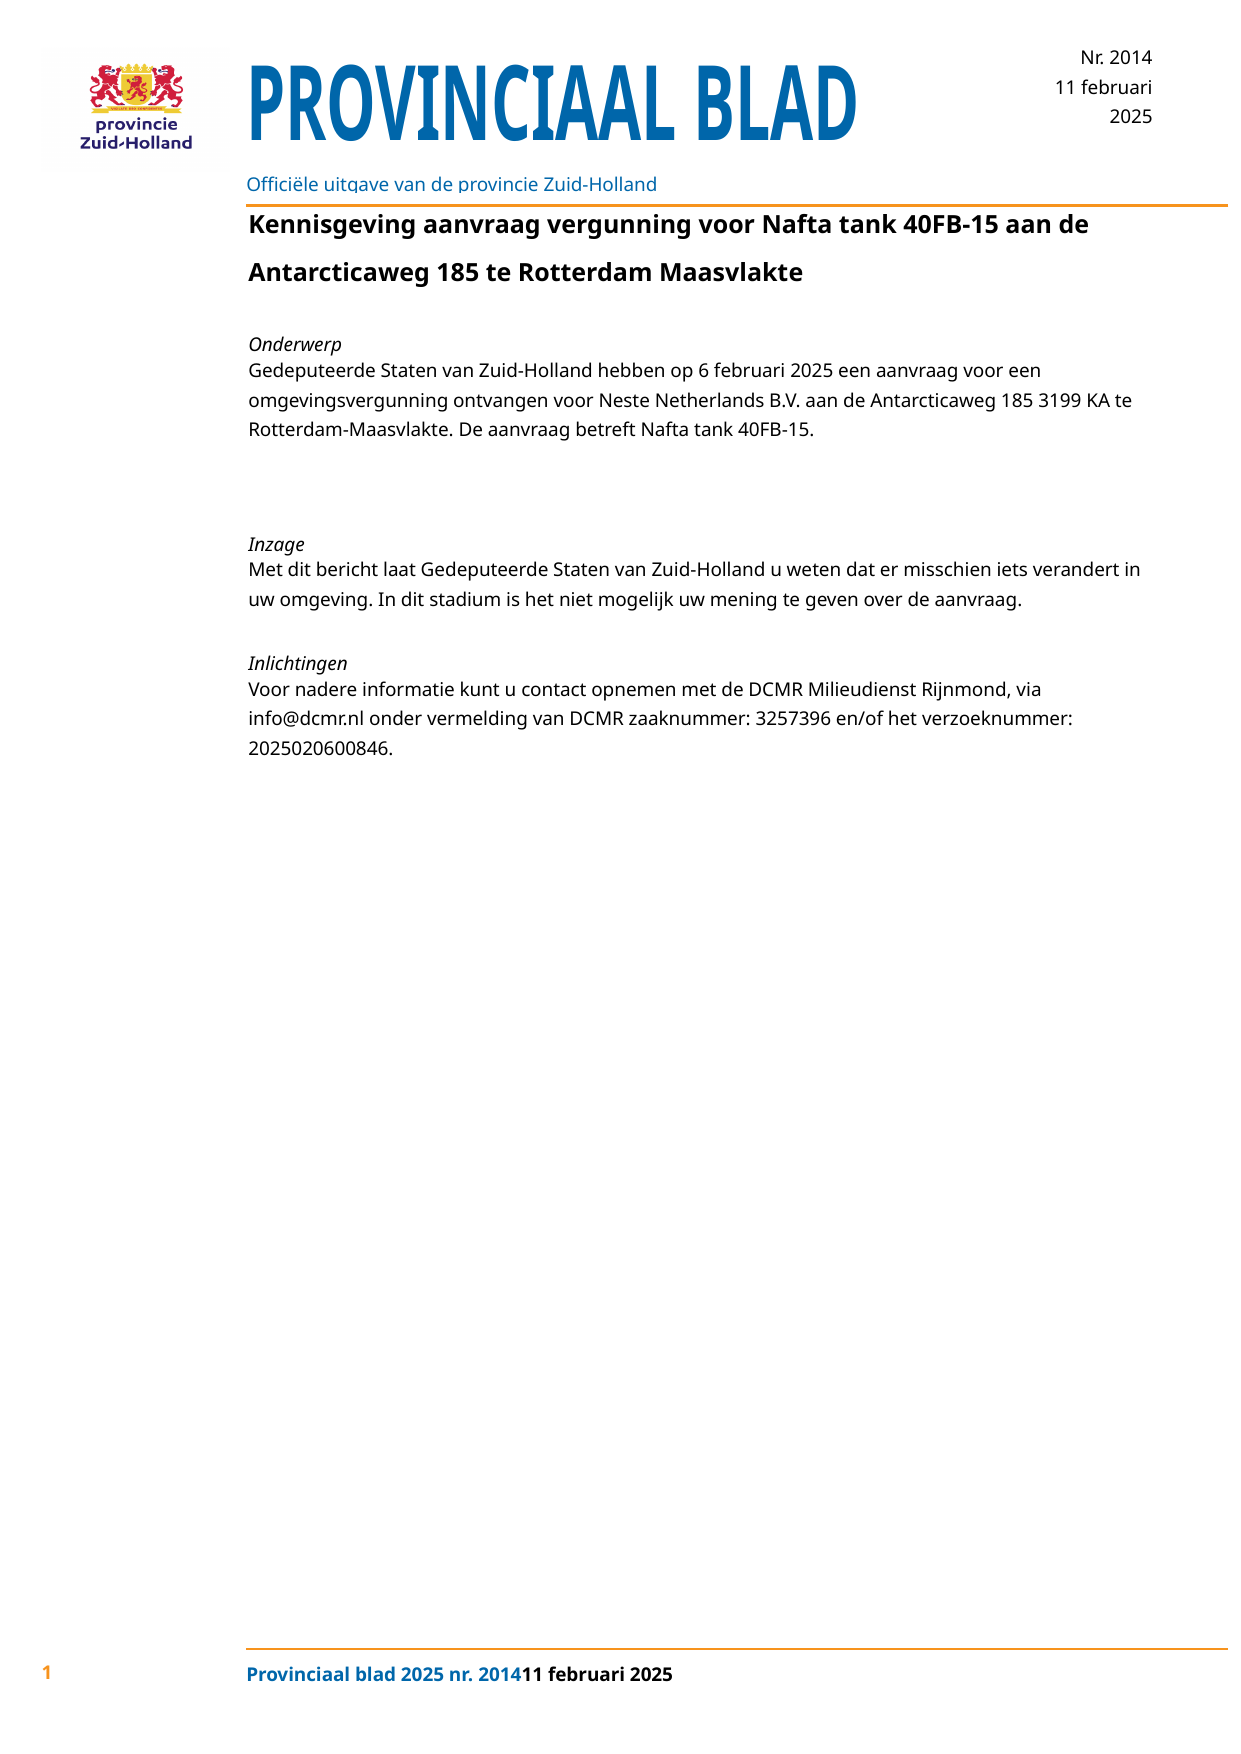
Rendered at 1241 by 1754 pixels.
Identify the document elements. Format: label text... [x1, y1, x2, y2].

text Met dit bericht laat Gedeputeerde Staten van Zuid-Holland u weten dat er misschien iets verandert in uw omgeving. In dit stadium is het niet mogelijk uw mening te geven over de aanvraag. [248, 556, 1152, 612]
text Gedeputeerde Staten van Zuid-Holland hebben op 6 februari 2025 een aanvraag voor een omgevingsvergunning ontvangen voor Neste Netherlands B.V. aan de Antarcticaweg 185 3199 KA te Rotterdam-Maasvlakte. De aanvraag betreft Nafta tank 40FB-15. [248, 357, 1152, 442]
text Inlichtingen [248, 650, 1152, 676]
text Inzage [248, 531, 1152, 556]
picture [41, 47, 231, 172]
text Voor nadere informatie kunt u contact opnemen met de DCMR Milieudienst Rijnmond, via info@dcmr.nl onder vermelding van DCMR zaaknummer: 3257396 en/of het verzoeknummer: 2025020600846. [248, 676, 1152, 761]
text Onderwerp [248, 331, 1152, 357]
text Kennisgeving aanvraag vergunning voor Nafta tank 40FB-15 aan de Antarcticaweg 185 te Rotterdam Maasvlakte [248, 207, 1152, 288]
